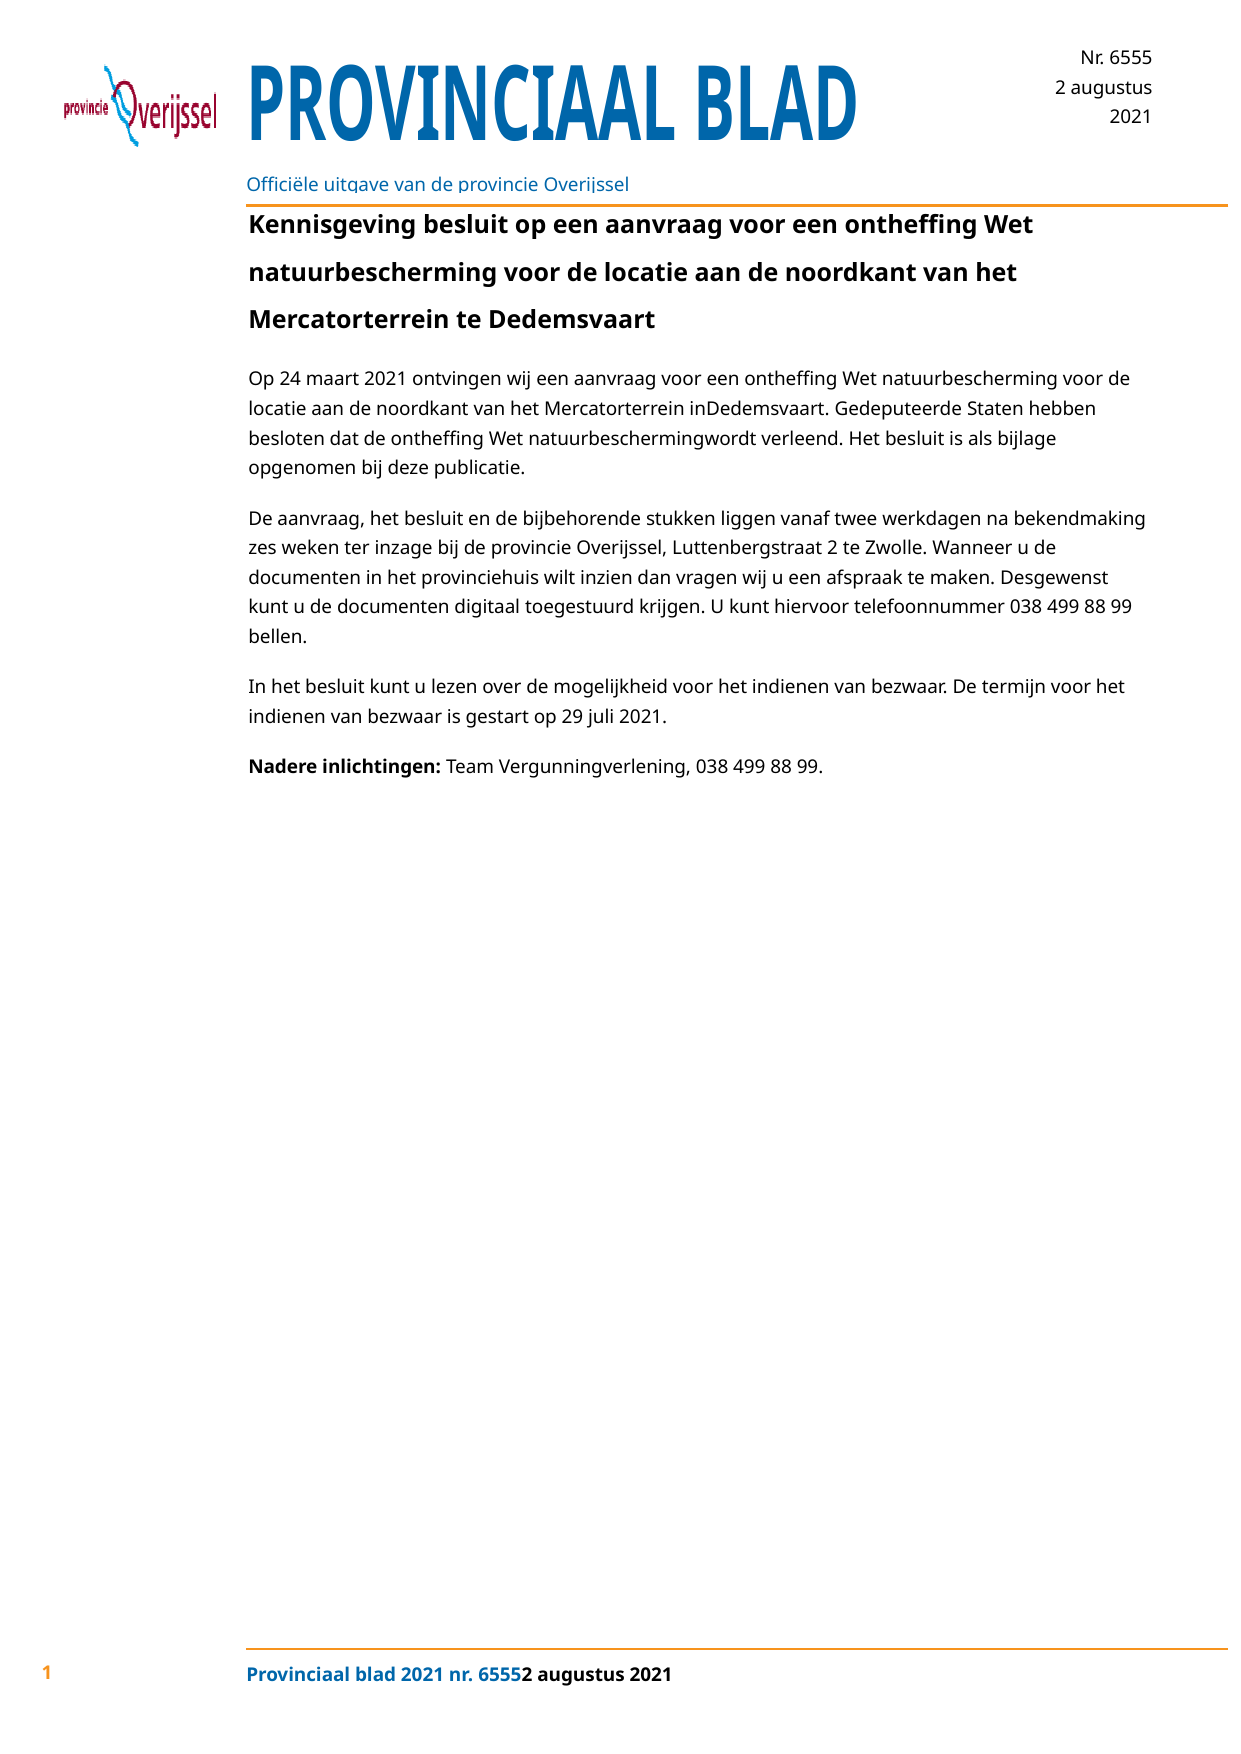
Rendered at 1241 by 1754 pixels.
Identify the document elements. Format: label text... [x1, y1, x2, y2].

text Op 24 maart 2021 ontvingen wij een aanvraag voor een ontheffing Wet natuurbescherming voor de locatie aan de noordkant van het Mercatorterrein inDedemsvaart. Gedeputeerde Staten hebben besloten dat de ontheffing Wet natuurbeschermingwordt verleend. Het besluit is als bijlage opgenomen bij deze publicatie. [248, 366, 1152, 480]
picture [41, 47, 231, 172]
text In het besluit kunt u lezen over de mogelijkheid voor het indienen van bezwaar. De termijn voor het indienen van bezwaar is gestart op 29 juli 2021. [248, 673, 1152, 729]
text De aanvraag, het besluit en de bijbehorende stukken liggen vanaf twee werkdagen na bekendmaking zes weken ter inzage bij de provincie Overijssel, Luttenbergstraat 2 te Zwolle. Wanneer u de documenten in het provinciehuis wilt inzien dan vragen wij u een afspraak te maken. Desgewenst kunt u de documenten digitaal toegestuurd krijgen. U kunt hiervoor telefoonnummer 038 499 88 99 bellen. [248, 505, 1152, 649]
text Nadere inlichtingen: Team Vergunningverlening, 038 499 88 99. [248, 753, 1152, 779]
text Kennisgeving besluit op een aanvraag voor een ontheffing Wet natuurbescherming voor de locatie aan de noordkant van het Mercatorterrein te Dedemsvaart [248, 207, 1152, 336]
